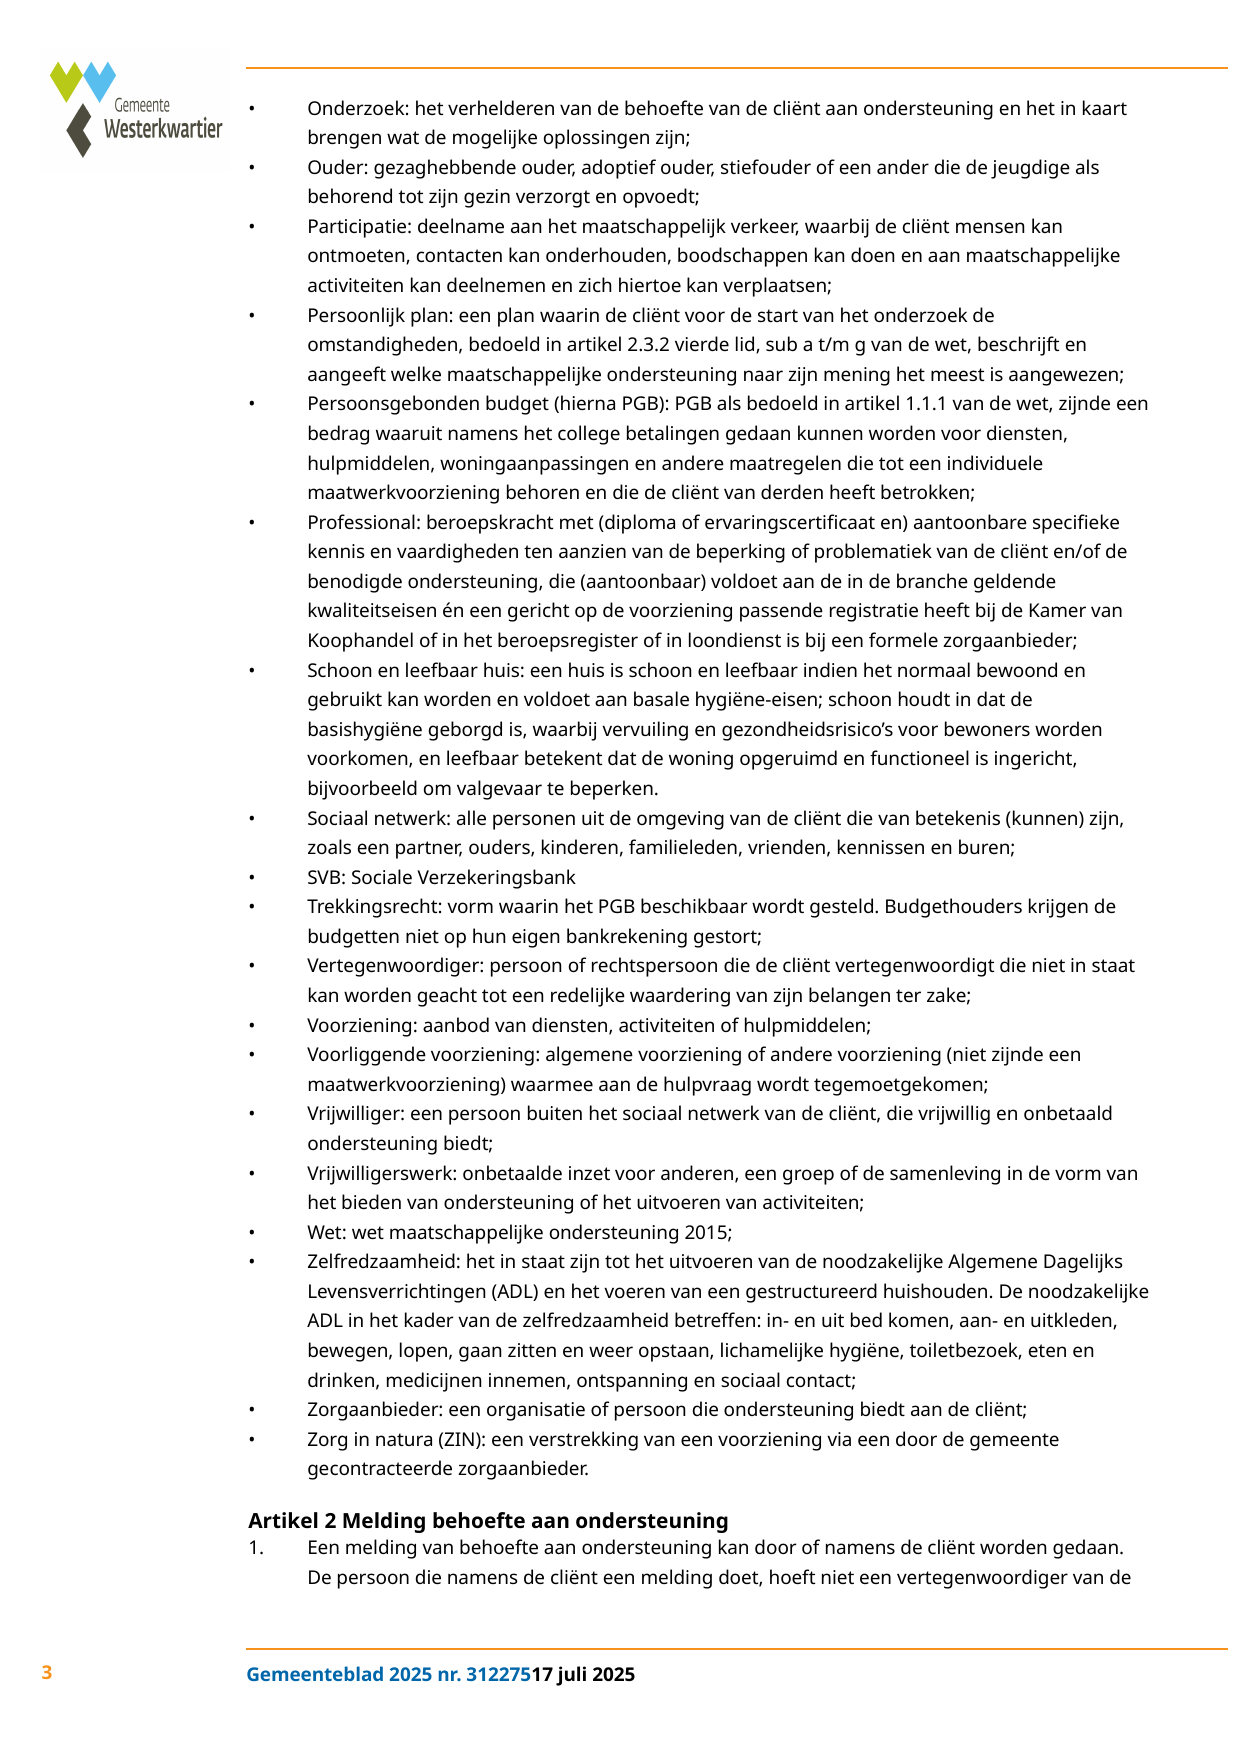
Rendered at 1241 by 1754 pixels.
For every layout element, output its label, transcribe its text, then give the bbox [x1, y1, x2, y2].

list Zelfredzaamheid: het in staat zijn tot het uitvoeren van de noodzakelijke Algemene Dagelijks Levensverrichtingen (ADL) en het voeren van een gestructureerd huishouden. De noodzakelijke ADL in het kader van de zelfredzaamheid betreffen: in- en uit bed komen, aan- en uitkleden, bewegen, lopen, gaan zitten en weer opstaan, lichamelijke hygiëne, toiletbezoek, eten en drinken, medicijnen innemen, ontspanning en sociaal contact; [248, 1248, 1152, 1393]
list Voorziening: aanbod van diensten, activiteiten of hulpmiddelen; [248, 1012, 1152, 1038]
list Vertegenwoordiger: persoon of rechtspersoon die de cliënt vertegenwoordigt die niet in staat kan worden geacht tot een redelijke waardering van zijn belangen ter zake; [248, 953, 1152, 1008]
list Ouder: gezaghebbende ouder, adoptief ouder, stiefouder of een ander die de jeugdige als behorend tot zijn gezin verzorgt en opvoedt; [248, 154, 1152, 209]
list SVB: Sociale Verzekeringsbank [248, 864, 1152, 890]
list Zorgaanbieder: een organisatie of persoon die ondersteuning biedt aan de cliënt; [248, 1396, 1152, 1422]
list Sociaal netwerk: alle personen uit de omgeving van de cliënt die van betekenis (kunnen) zijn, zoals een partner, ouders, kinderen, familieleden, vrienden, kennissen en buren; [248, 805, 1152, 860]
list Een melding van behoefte aan ondersteuning kan door of namens de cliënt worden gedaan. De persoon die namens de cliënt een melding doet, hoeft niet een vertegenwoordiger van de [248, 1534, 1152, 1590]
list Zorg in natura (ZIN): een verstrekking van een voorziening via een door de gemeente gecontracteerde zorgaanbieder. [248, 1426, 1152, 1481]
list Persoonsgebonden budget (hierna PGB): PGB als bedoeld in artikel 1.1.1 van de wet, zijnde een bedrag waaruit namens het college betalingen gedaan kunnen worden voor diensten, hulpmiddelen, woningaanpassingen en andere maatregelen die tot een individuele maatwerkvoorziening behoren en die de cliënt van derden heeft betrokken; [248, 391, 1152, 505]
list Vrijwilliger: een persoon buiten het sociaal netwerk van de cliënt, die vrijwillig en onbetaald ondersteuning biedt; [248, 1101, 1152, 1156]
picture [41, 47, 231, 172]
list Persoonlijk plan: een plan waarin de cliënt voor de start van het onderzoek de omstandigheden, bedoeld in artikel 2.3.2 vierde lid, sub a t/m g van de wet, beschrijft en aangeeft welke maatschappelijke ondersteuning naar zijn mening het meest is aangewezen; [248, 302, 1152, 387]
list Onderzoek: het verhelderen van de behoefte van de cliënt aan ondersteuning en het in kaart brengen wat de mogelijke oplossingen zijn; [248, 95, 1152, 150]
list Schoon en leefbaar huis: een huis is schoon en leefbaar indien het normaal bewoond en gebruikt kan worden en voldoet aan basale hygiëne-eisen; schoon houdt in dat de basishygiëne geborgd is, waarbij vervuiling en gezondheidsrisico’s voor bewoners worden voorkomen, en leefbaar betekent dat de woning opgeruimd en functioneel is ingericht, bijvoorbeeld om valgevaar te beperken. [248, 657, 1152, 801]
text Artikel 2 Melding behoefte aan ondersteuning [248, 1506, 1152, 1534]
list Participatie: deelname aan het maatschappelijk verkeer, waarbij de cliënt mensen kan ontmoeten, contacten kan onderhouden, boodschappen kan doen en aan maatschappelijke activiteiten kan deelnemen en zich hiertoe kan verplaatsen; [248, 213, 1152, 298]
list Vrijwilligerswerk: onbetaalde inzet voor anderen, een groep of de samenleving in de vorm van het bieden van ondersteuning of het uitvoeren van activiteiten; [248, 1160, 1152, 1215]
list Professional: beroepskracht met (diploma of ervaringscertificaat en) aantoonbare specifieke kennis en vaardigheden ten aanzien van de beperking of problematiek van de cliënt en/of de benodigde ondersteuning, die (aantoonbaar) voldoet aan de in de branche geldende kwaliteitseisen én een gericht op de voorziening passende registratie heeft bij de Kamer van Koophandel of in het beroepsregister of in loondienst is bij een formele zorgaanbieder; [248, 509, 1152, 653]
list Voorliggende voorziening: algemene voorziening of andere voorziening (niet zijnde een maatwerkvoorziening) waarmee aan de hulpvraag wordt tegemoetgekomen; [248, 1041, 1152, 1097]
list Wet: wet maatschappelijke ondersteuning 2015; [248, 1219, 1152, 1245]
list Trekkingsrecht: vorm waarin het PGB beschikbaar wordt gesteld. Budgethouders krijgen de budgetten niet op hun eigen bankrekening gestort; [248, 893, 1152, 949]
